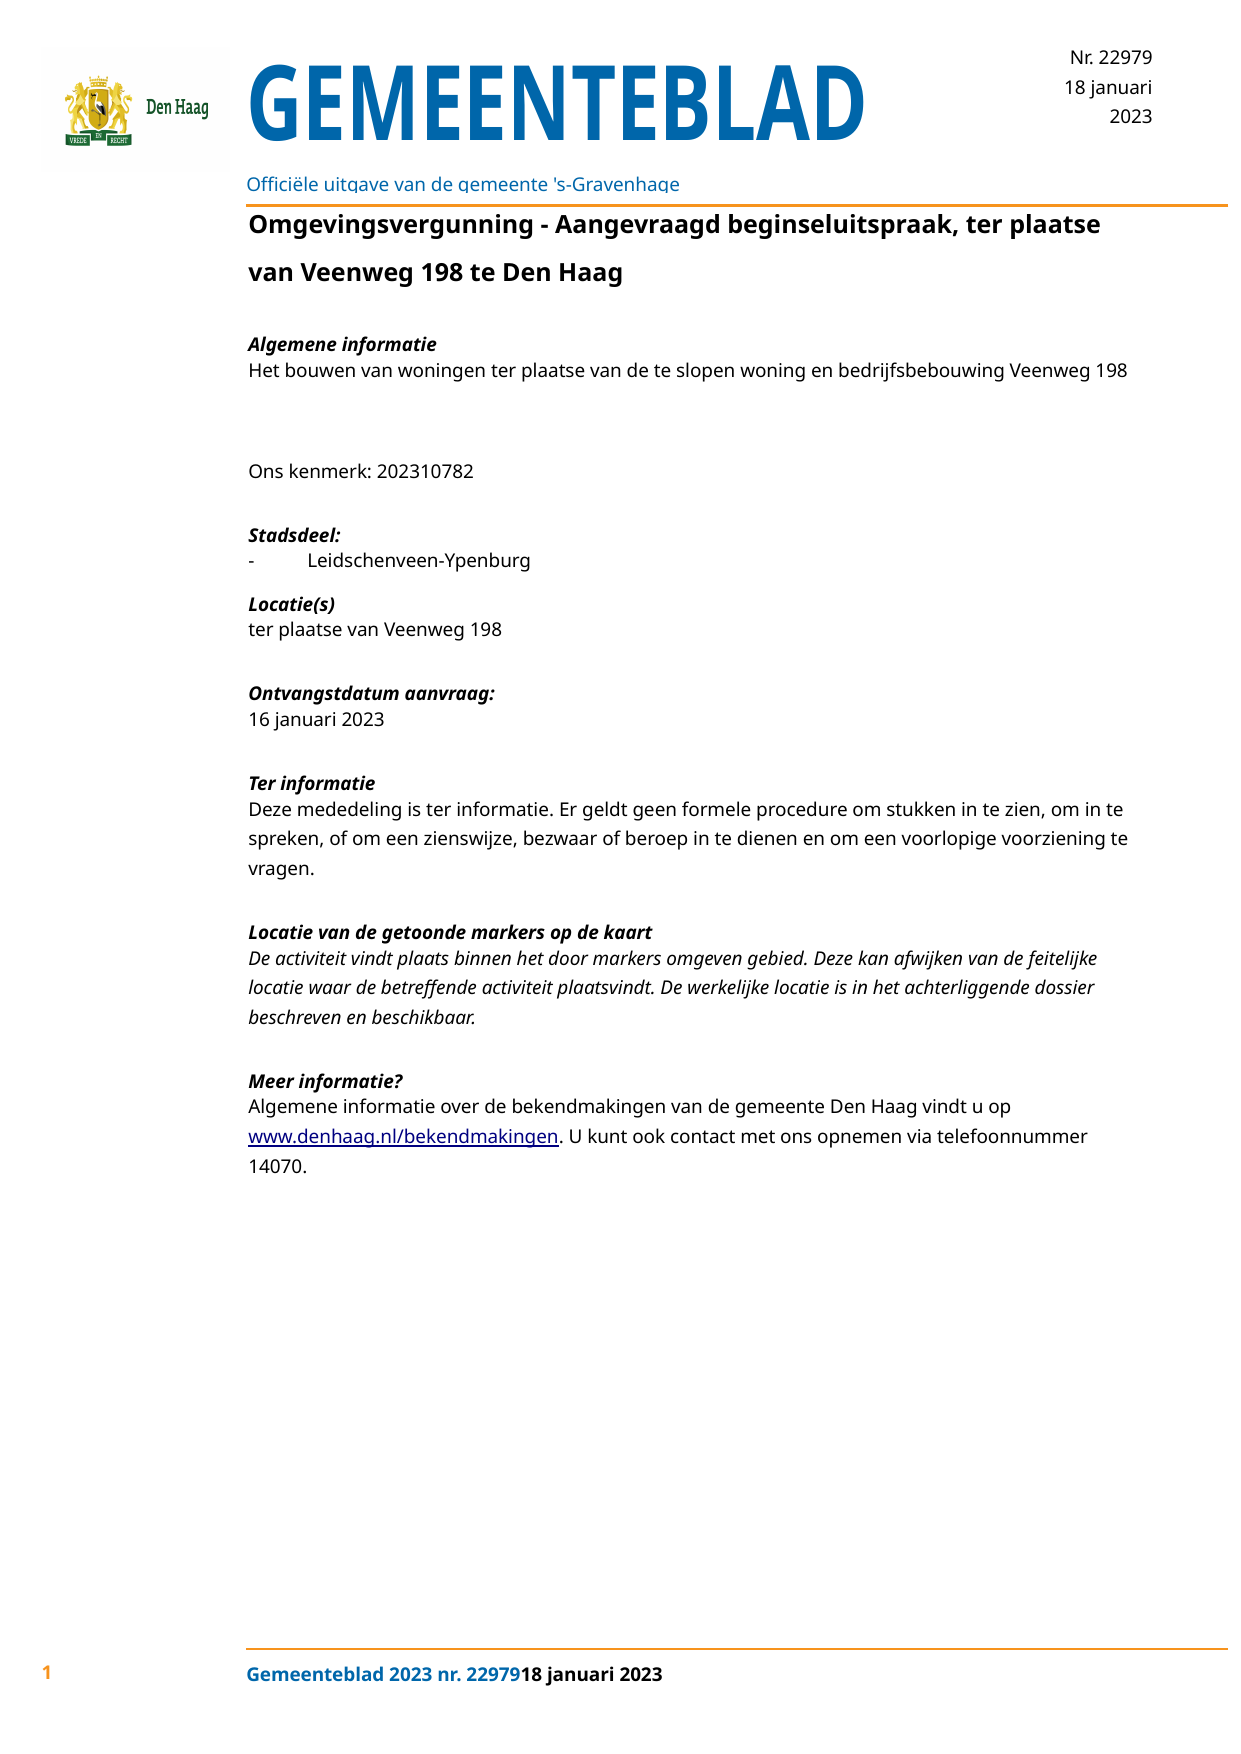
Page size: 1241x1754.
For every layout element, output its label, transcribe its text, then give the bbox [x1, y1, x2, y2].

text Algemene informatie over de bekendmakingen van de gemeente Den Haag vindt u op www.denhaag.nl/bekendmakingen. U kunt ook contact met ons opnemen via telefoonnummer 14070. [248, 1094, 1152, 1178]
text Locatie van de getoonde markers op de kaart [248, 919, 1152, 945]
text Algemene informatie [248, 331, 1152, 357]
text Deze mededeling is ter informatie. Er geldt geen formele procedure om stukken in te zien, om in te spreken, of om een zienswijze, bezwaar of beroep in te dienen en om een voorlopige voorziening te vragen. [248, 796, 1152, 881]
list Leidschenveen-Ypenburg [248, 548, 1152, 573]
text Het bouwen van woningen ter plaatse van de te slopen woning en bedrijfsbebouwing Veenweg 198 [248, 357, 1152, 383]
text Ter informatie [248, 770, 1152, 796]
picture [41, 47, 231, 172]
text Ons kenmerk: 202310782 [248, 458, 1152, 484]
text Locatie(s) [248, 591, 1152, 617]
text ter plaatse van Veenweg 198 [248, 617, 1152, 642]
text De activiteit vindt plaats binnen het door markers omgeven gebied. Deze kan afwijken van de feitelijke locatie waar de betreffende activiteit plaatsvindt. De werkelijke locatie is in het achterliggende dossier beschreven en beschikbaar. [248, 945, 1152, 1030]
text Ontvangstdatum aanvraag: [248, 681, 1152, 706]
text Meer informatie? [248, 1068, 1152, 1094]
text 16 januari 2023 [248, 706, 1152, 732]
text Stadsdeel: [248, 522, 1152, 548]
text Omgevingsvergunning - Aangevraagd beginseluitspraak, ter plaatse van Veenweg 198 te Den Haag [248, 207, 1152, 288]
